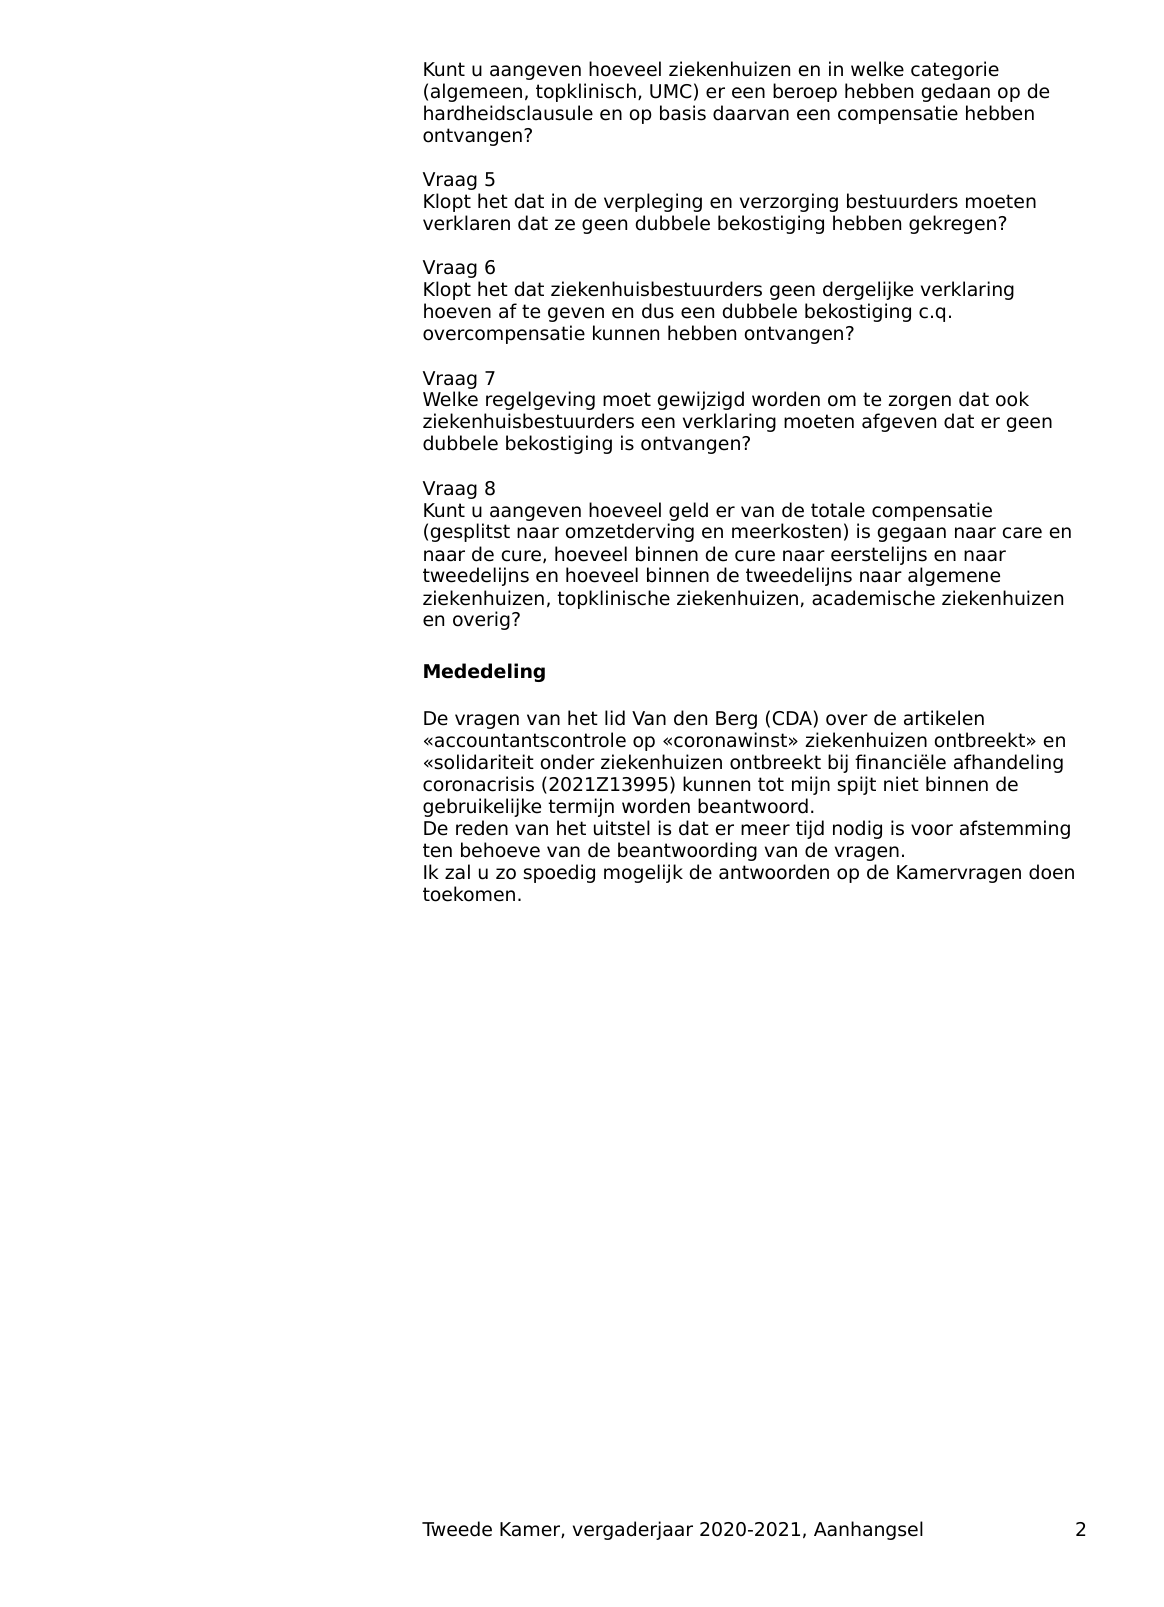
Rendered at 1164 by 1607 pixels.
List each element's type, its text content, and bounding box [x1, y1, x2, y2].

text Klopt het dat in de verpleging en verzorging bestuurders moeten verklaren dat ze geen dubbele bekostiging hebben gekregen? [422, 191, 1087, 235]
text Klopt het dat ziekenhuisbestuurders geen dergelijke verklaring hoeven af te geven en dus een dubbele bekostiging c.q. overcompensatie kunnen hebben ontvangen? [422, 279, 1087, 345]
text Kunt u aangeven hoeveel ziekenhuizen en in welke categorie (algemeen, topklinisch, UMC) er een beroep hebben gedaan op de hardheidsclausule en op basis daarvan een compensatie hebben ontvangen? [422, 59, 1087, 147]
text Vraag 5 [422, 169, 1087, 191]
text Ik zal u zo spoedig mogelijk de antwoorden op de Kamervragen doen toekomen. [422, 862, 1087, 906]
text Welke regelgeving moet gewijzigd worden om te zorgen dat ook ziekenhuisbestuurders een verklaring moeten afgeven dat er geen dubbele bekostiging is ontvangen? [422, 389, 1087, 455]
text Vraag 8 [422, 477, 1087, 499]
subtitle Mededeling [422, 661, 1087, 683]
text De vragen van het lid Van den Berg (CDA) over de artikelen «accountantscontrole op «coronawinst» ziekenhuizen ontbreekt» en «solidariteit onder ziekenhuizen ontbreekt bij financiële afhandeling coronacrisis (2021Z13995) kunnen tot mijn spijt niet binnen de gebruikelijke termijn worden beantwoord. [422, 708, 1087, 818]
text Vraag 7 [422, 367, 1087, 389]
text Vraag 6 [422, 257, 1087, 279]
text De reden van het uitstel is dat er meer tijd nodig is voor afstemming ten behoeve van de beantwoording van de vragen. [422, 818, 1087, 862]
text Kunt u aangeven hoeveel geld er van de totale compensatie (gesplitst naar omzetderving en meerkosten) is gegaan naar care en naar de cure, hoeveel binnen de cure naar eerstelijns en naar tweedelijns en hoeveel binnen de tweedelijns naar algemene ziekenhuizen, topklinische ziekenhuizen, academische ziekenhuizen en overig? [422, 499, 1087, 631]
